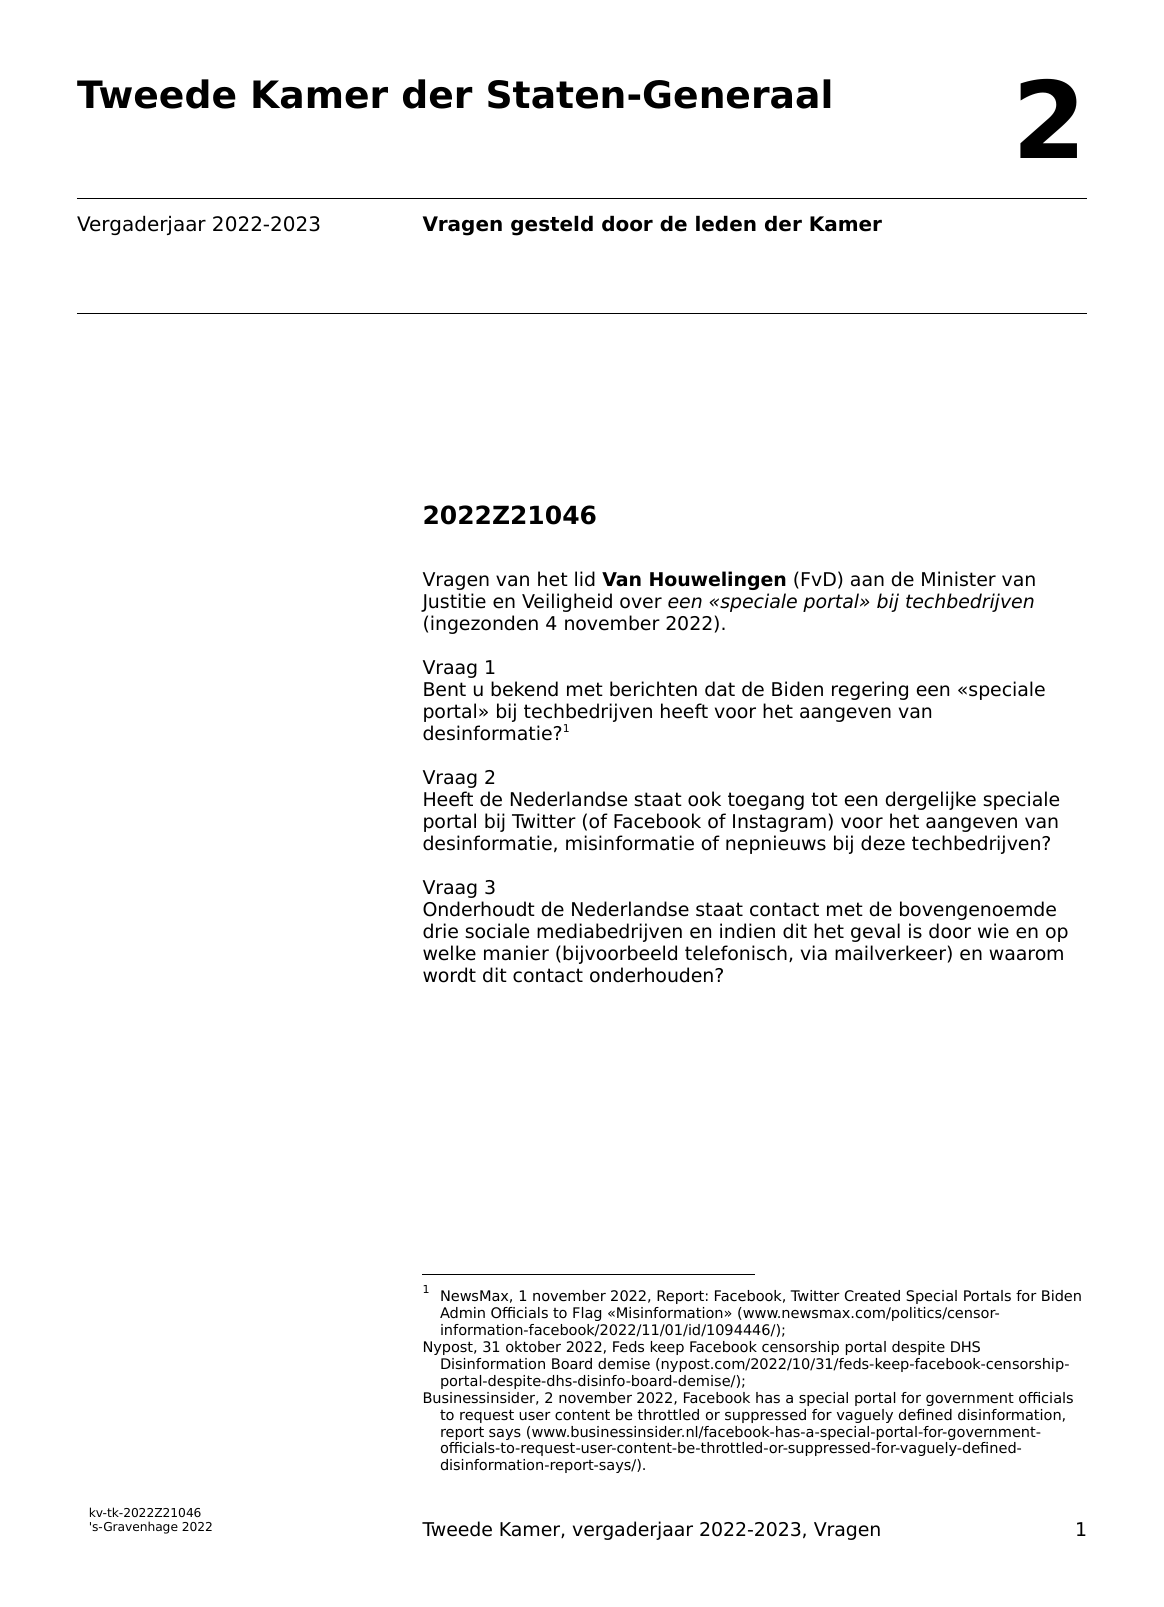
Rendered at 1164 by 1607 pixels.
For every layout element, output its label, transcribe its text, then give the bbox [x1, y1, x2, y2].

text 2022Z21046 [422, 501, 1087, 531]
text Businessinsider, 2 november 2022, Facebook has a special portal for government officials to request user content be throttled or suppressed for vaguely defined disinformation, report says (www.businessinsider.nl/facebook-has-a-special-portal-for-government-officials-to-request-user-content-be-throttled-or-suppressed-for-vaguely-defined-disinformation-report-says/). [422, 1390, 1087, 1474]
text Bent u bekend met berichten dat de Biden regering een «speciale portal» bij techbedrijven heeft voor het aangeven van desinformatie? [422, 679, 1087, 745]
text NewsMax, 1 november 2022, Report: Facebook, Twitter Created Special Portals for Biden Admin Officials to Flag «Misinformation» (www.newsmax.com/politics/censor-information-facebook/2022/11/01/id/1094446/); [422, 1283, 1087, 1339]
text Vraag 2 [422, 767, 1087, 789]
table_cell Vragen gesteld door de leden der Kamer [422, 199, 1087, 313]
text Vraag 3 [422, 877, 1087, 899]
text Nypost, 31 oktober 2022, Feds keep Facebook censorship portal despite DHS Disinformation Board demise (nypost.com/2022/10/31/feds-keep-facebook-censorship-portal-despite-dhs-disinfo-board-demise/); [422, 1339, 1087, 1390]
text Vragen van het lid Van Houwelingen (FvD) aan de Minister van Justitie en Veiligheid over een «speciale portal» bij techbedrijven (ingezonden 4 november 2022). [422, 569, 1087, 635]
table_header Tweede Kamer der Staten-Generaal [77, 59, 886, 198]
text 's-Gravenhage 2022 [88, 1520, 323, 1534]
text Vraag 1 [422, 657, 1087, 679]
text kv-tk-2022Z21046 [88, 1506, 323, 1520]
text Onderhoudt de Nederlandse staat contact met de bovengenoemde drie sociale mediabedrijven en indien dit het geval is door wie en op welke manier (bijvoorbeeld telefonisch, via mailverkeer) en waarom wordt dit contact onderhouden? [422, 899, 1087, 987]
table_cell Vergaderjaar 2022-2023 [77, 199, 422, 313]
table_header 2 [886, 59, 1087, 198]
text Heeft de Nederlandse staat ook toegang tot een dergelijke speciale portal bij Twitter (of Facebook of Instagram) voor het aangeven van desinformatie, misinformatie of nepnieuws bij deze techbedrijven? [422, 789, 1087, 855]
